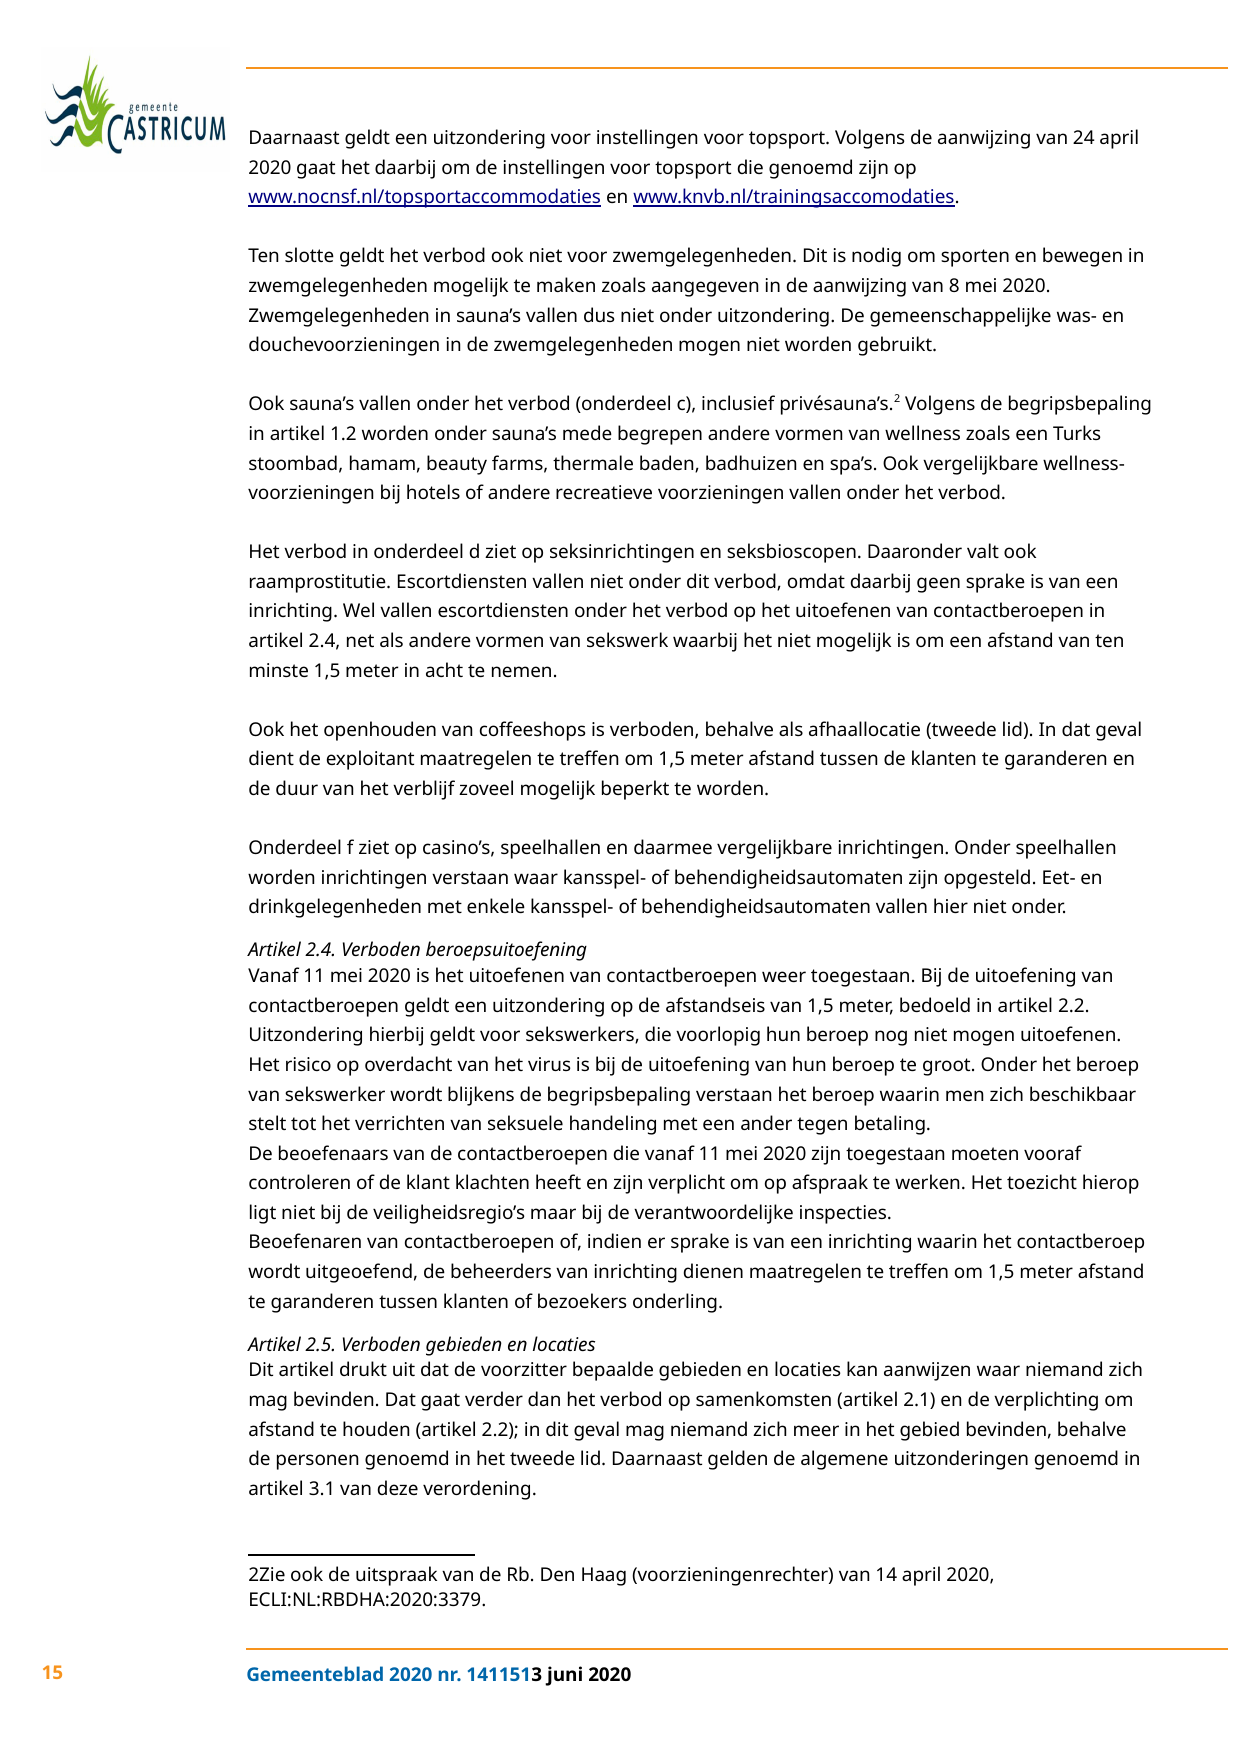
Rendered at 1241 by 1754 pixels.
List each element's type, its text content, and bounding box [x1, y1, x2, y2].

text Daarnaast geldt een uitzondering voor instellingen voor topsport. Volgens de aanwijzing van 24 april 2020 gaat het daarbij om de instellingen voor topsport die genoemd zijn op www.nocnsf.nl/topsportaccommodaties en www.knvb.nl/trainingsaccomodaties. [248, 124, 1152, 209]
text Beoefenaren van contactberoepen of, indien er sprake is van een inrichting waarin het contactberoep wordt uitgeoefend, de beheerders van inrichting dienen maatregelen te treffen om 1,5 meter afstand te garanderen tussen klanten of bezoekers onderling. [248, 1229, 1152, 1313]
text Ten slotte geldt het verbod ook niet voor zwemgelegenheden. Dit is nodig om sporten en bewegen in zwemgelegenheden mogelijk te maken zoals aangegeven in de aanwijzing van 8 mei 2020. Zwemgelegenheden in sauna’s vallen dus niet onder uitzondering. De gemeenschappelijke was- en douchevoorzieningen in de zwemgelegenheden mogen niet worden gebruikt. [248, 243, 1152, 357]
text De beoefenaars van de contactberoepen die vanaf 11 mei 2020 zijn toegestaan moeten vooraf controleren of de klant klachten heeft en zijn verplicht om op afspraak te werken. Het toezicht hierop ligt niet bij de veiligheidsregio’s maar bij de verantwoordelijke inspecties. [248, 1140, 1152, 1225]
text Artikel 2.4. Verboden beroepsuitoefening [248, 937, 1152, 962]
text Het verbod in onderdeel d ziet op seksinrichtingen en seksbioscopen. Daaronder valt ook raamprostitutie. Escortdiensten vallen niet onder dit verbod, omdat daarbij geen sprake is van een inrichting. Wel vallen escortdiensten onder het verbod op het uitoefenen van contactberoepen in artikel 2.4, net als andere vormen van sekswerk waarbij het niet mogelijk is om een afstand van ten minste 1,5 meter in acht te nemen. [248, 538, 1152, 683]
text Dit artikel drukt uit dat de voorzitter bepaalde gebieden en locaties kan aanwijzen waar niemand zich mag bevinden. Dat gaat verder dan het verbod op samenkomsten (artikel 2.1) en de verplichting om afstand te houden (artikel 2.2); in dit geval mag niemand zich meer in het gebied bevinden, behalve de personen genoemd in het tweede lid. Daarnaast gelden de algemene uitzonderingen genoemd in artikel 3.1 van deze verordening. [248, 1357, 1152, 1501]
text Ook het openhouden van coffeeshops is verboden, behalve als afhaallocatie (tweede lid). In dat geval dient de exploitant maatregelen te treffen om 1,5 meter afstand tussen de klanten te garanderen en de duur van het verblijf zoveel mogelijk beperkt te worden. [248, 716, 1152, 801]
text Onderdeel f ziet op casino’s, speelhallen en daarmee vergelijkbare inrichtingen. Onder speelhallen worden inrichtingen verstaan waar kansspel- of behendigheidsautomaten zijn opgesteld. Eet- en drinkgelegenheden met enkele kansspel- of behendigheidsautomaten vallen hier niet onder. [248, 834, 1152, 919]
text Ook sauna’s vallen onder het verbod (onderdeel c), inclusief privésauna’s. Volgens de begripsbepaling in artikel 1.2 worden onder sauna’s mede begrepen andere vormen van wellness zoals een Turks stoombad, hamam, beauty farms, thermale baden, badhuizen en spa’s. Ook vergelijkbare wellness-voorzieningen bij hotels of andere recreatieve voorzieningen vallen onder het verbod. [248, 391, 1152, 505]
picture [41, 47, 231, 172]
text Vanaf 11 mei 2020 is het uitoefenen van contactberoepen weer toegestaan. Bij de uitoefening van contactberoepen geldt een uitzondering op de afstandseis van 1,5 meter, bedoeld in artikel 2.2. [248, 962, 1152, 1018]
text Zie ook de uitspraak van de Rb. Den Haag (voorzieningenrechter) van 14 april 2020, ECLI:NL:RBDHA:2020:3379. [248, 1561, 1152, 1612]
text Uitzondering hierbij geldt voor sekswerkers, die voorlopig hun beroep nog niet mogen uitoefenen. Het risico op overdacht van het virus is bij de uitoefening van hun beroep te groot. Onder het beroep van sekswerker wordt blijkens de begripsbepaling verstaan het beroep waarin men zich beschikbaar stelt tot het verrichten van seksuele handeling met een ander tegen betaling. [248, 1022, 1152, 1136]
text Artikel 2.5. Verboden gebieden en locaties [248, 1331, 1152, 1357]
